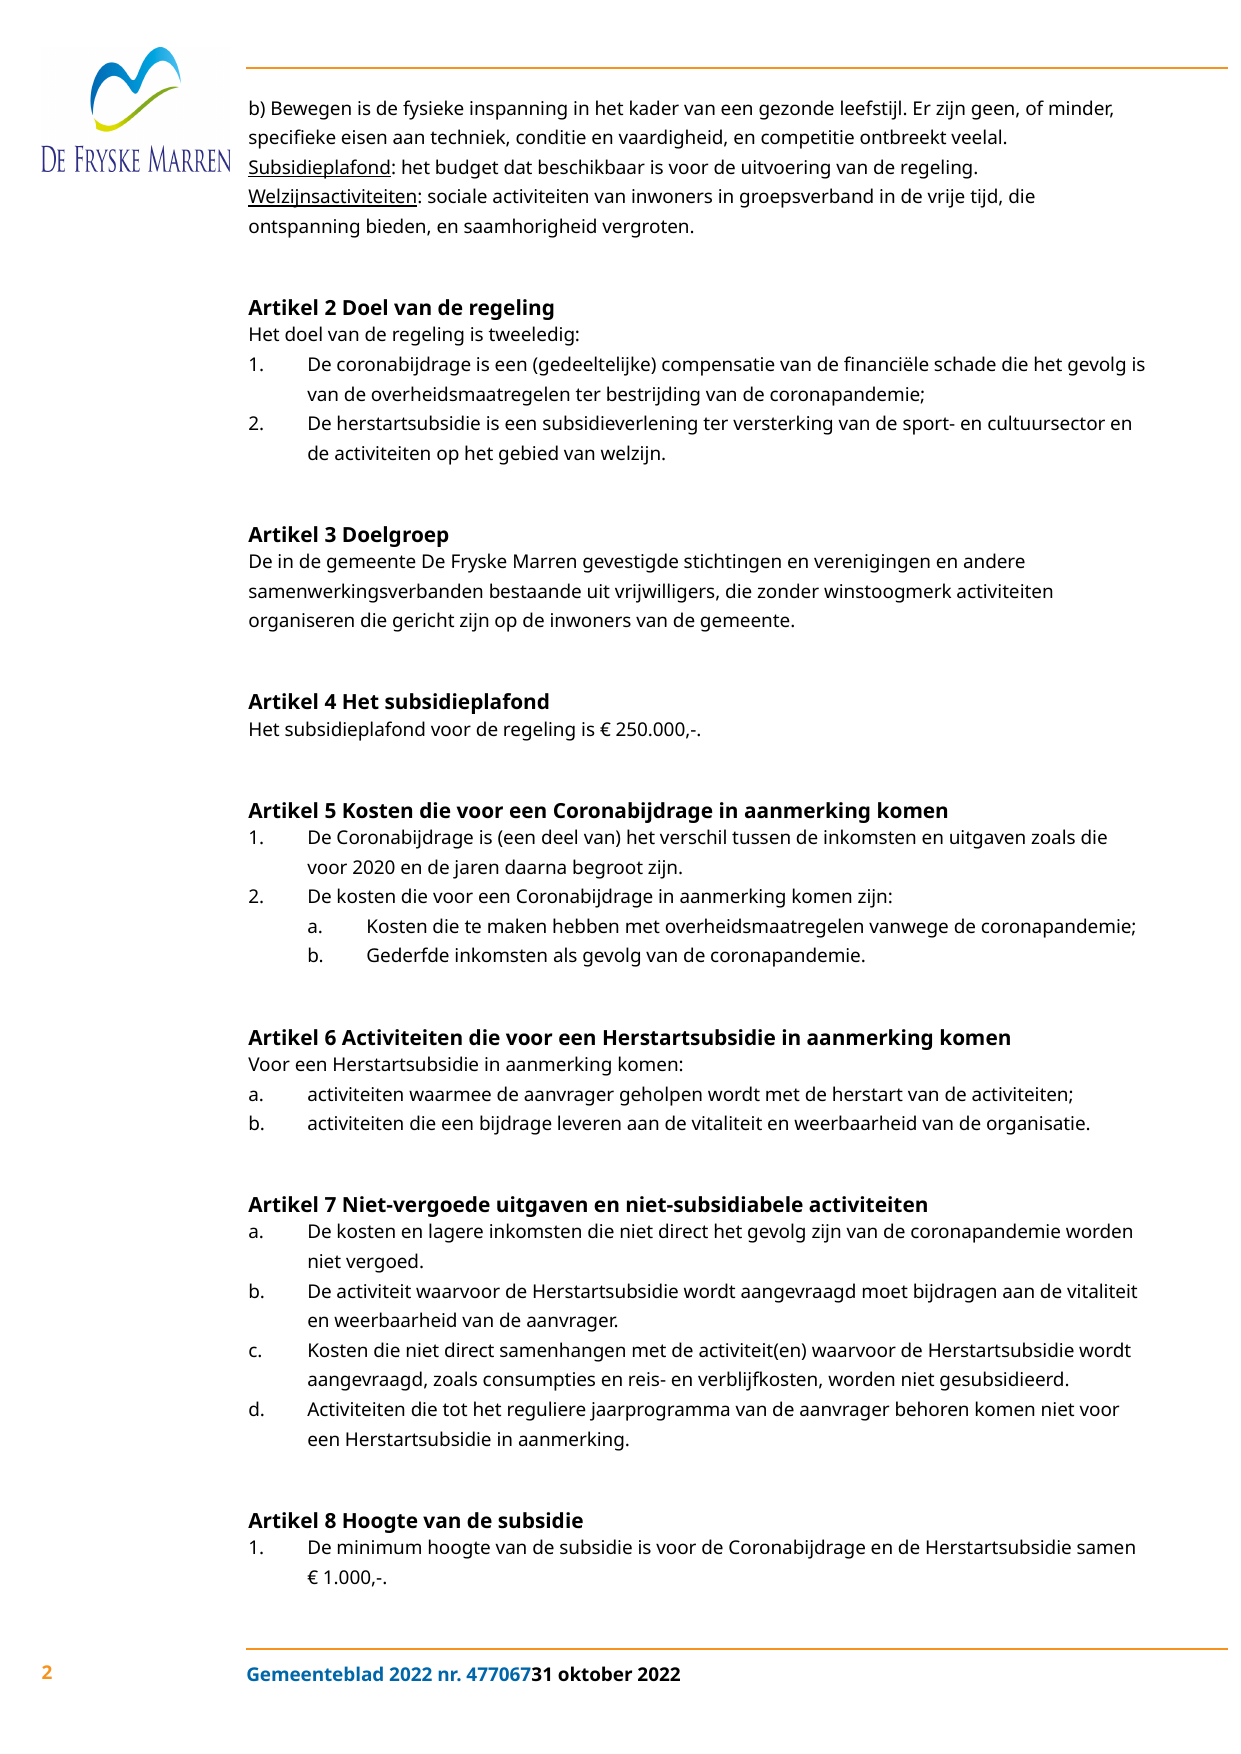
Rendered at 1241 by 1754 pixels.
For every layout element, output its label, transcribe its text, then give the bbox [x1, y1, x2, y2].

text Artikel 3 Doelgroep [248, 520, 1152, 548]
list De kosten en lagere inkomsten die niet direct het gevolg zijn van de coronapandemie worden niet vergoed. [248, 1219, 1152, 1274]
text Het subsidieplafond voor de regeling is € 250.000,-. [248, 716, 1152, 742]
text Artikel 5 Kosten die voor een Coronabijdrage in aanmerking komen [248, 796, 1152, 824]
list De activiteit waarvoor de Herstartsubsidie wordt aangevraagd moet bijdragen aan de vitaliteit en weerbaarheid van de aanvrager. [248, 1278, 1152, 1333]
list activiteiten waarmee de aanvrager geholpen wordt met de herstart van de activiteiten; [248, 1081, 1152, 1106]
list De minimum hoogte van de subsidie is voor de Coronabijdrage en de Herstartsubsidie samen € 1.000,-. [248, 1534, 1152, 1589]
text Artikel 7 Niet-vergoede uitgaven en niet-subsidiabele activiteiten [248, 1190, 1152, 1219]
text De in de gemeente De Fryske Marren gevestigde stichtingen en verenigingen en andere samenwerkingsverbanden bestaande uit vrijwilligers, die zonder winstoogmerk activiteiten organiseren die gericht zijn op de inwoners van de gemeente. [248, 548, 1152, 633]
list De kosten die voor een Coronabijdrage in aanmerking komen zijn: [248, 883, 1152, 909]
list Activiteiten die tot het reguliere jaarprogramma van de aanvrager behoren komen niet voor een Herstartsubsidie in aanmerking. [248, 1396, 1152, 1452]
list De coronabijdrage is een (gedeeltelijke) compensatie van de financiële schade die het gevolg is van de overheidsmaatregelen ter bestrijding van de coronapandemie; [248, 351, 1152, 406]
text Welzijnsactiviteiten: sociale activiteiten van inwoners in groepsverband in de vrije tijd, die ontspanning bieden, en saamhorigheid vergroten. [248, 183, 1152, 239]
text Artikel 8 Hoogte van de subsidie [248, 1506, 1152, 1534]
text Artikel 4 Het subsidieplafond [248, 687, 1152, 716]
text Artikel 6 Activiteiten die voor een Herstartsubsidie in aanmerking komen [248, 1023, 1152, 1051]
picture [41, 47, 231, 172]
list activiteiten die een bijdrage leveren aan de vitaliteit en weerbaarheid van de organisatie. [248, 1110, 1152, 1136]
text Het doel van de regeling is tweeledig: [248, 322, 1152, 347]
text Artikel 2 Doel van de regeling [248, 293, 1152, 322]
text Subsidieplafond: het budget dat beschikbaar is voor de uitvoering van de regeling. [248, 154, 1152, 180]
list Kosten die te maken hebben met overheidsmaatregelen vanwege de coronapandemie; [307, 913, 1152, 939]
list De Coronabijdrage is (een deel van) het verschil tussen de inkomsten en uitgaven zoals die voor 2020 en de jaren daarna begroot zijn. [248, 824, 1152, 880]
list De herstartsubsidie is een subsidieverlening ter versterking van de sport- en cultuursector en de activiteiten op het gebied van welzijn. [248, 410, 1152, 466]
list Gederfde inkomsten als gevolg van de coronapandemie. [307, 943, 1152, 968]
text b) Bewegen is de fysieke inspanning in het kader van een gezonde leefstijl. Er zijn geen, of minder, specifieke eisen aan techniek, conditie en vaardigheid, en competitie ontbreekt veelal. [248, 95, 1152, 150]
text Voor een Herstartsubsidie in aanmerking komen: [248, 1051, 1152, 1077]
list Kosten die niet direct samenhangen met de activiteit(en) waarvoor de Herstartsubsidie wordt aangevraagd, zoals consumpties en reis- en verblijfkosten, worden niet gesubsidieerd. [248, 1337, 1152, 1392]
